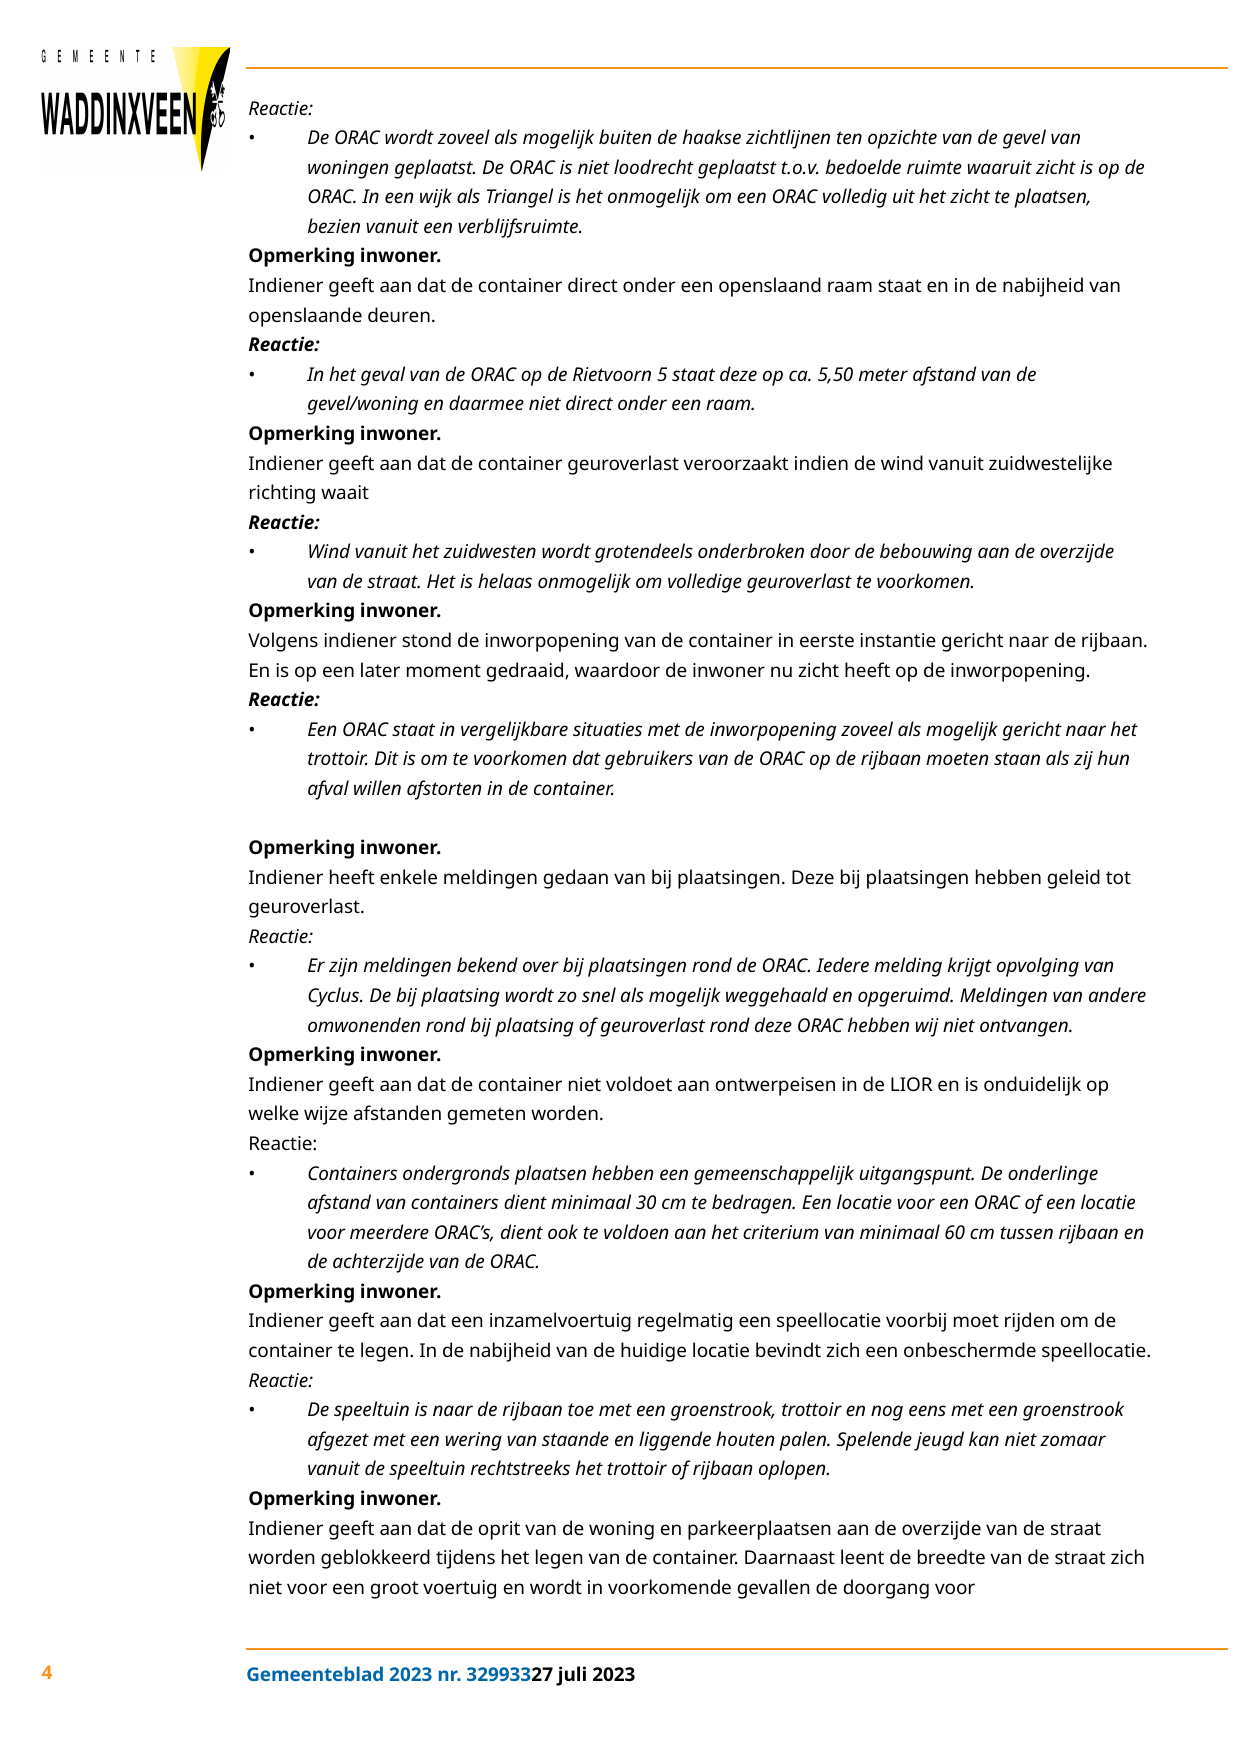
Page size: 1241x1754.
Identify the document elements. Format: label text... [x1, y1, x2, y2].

text Indiener geeft aan dat de container direct onder een openslaand raam staat en in de nabijheid van openslaande deuren. [248, 272, 1152, 328]
text Opmerking inwoner. [248, 834, 1152, 860]
text Reactie: [248, 923, 1152, 949]
text Indiener geeft aan dat de container niet voldoet aan ontwerpeisen in de LIOR en is onduidelijk op welke wijze afstanden gemeten worden. [248, 1071, 1152, 1126]
text Volgens indiener stond de inworpopening van de container in eerste instantie gericht naar de rijbaan. En is op een later moment gedraaid, waardoor de inwoner nu zicht heeft op de inworpopening. [248, 627, 1152, 683]
text Opmerking inwoner. [248, 243, 1152, 268]
list De speeltuin is naar de rijbaan toe met een groenstrook, trottoir en nog eens met een groenstrook afgezet met een wering van staande en liggende houten palen. Spelende jeugd kan niet zomaar vanuit de speeltuin rechtstreeks het trottoir of rijbaan oplopen. [248, 1396, 1152, 1481]
list De ORAC wordt zoveel als mogelijk buiten de haakse zichtlijnen ten opzichte van de gevel van woningen geplaatst. De ORAC is niet loodrecht geplaatst t.o.v. bedoelde ruimte waaruit zicht is op de ORAC. In een wijk als Triangel is het onmogelijk om een ORAC volledig uit het zicht te plaatsen, bezien vanuit een verblijfsruimte. [248, 124, 1152, 239]
list Wind vanuit het zuidwesten wordt grotendeels onderbroken door de bebouwing aan de overzijde van de straat. Het is helaas onmogelijk om volledige geuroverlast te voorkomen. [248, 538, 1152, 594]
text Indiener heeft enkele meldingen gedaan van bij plaatsingen. Deze bij plaatsingen hebben geleid tot geuroverlast. [248, 864, 1152, 919]
text Opmerking inwoner. [248, 420, 1152, 446]
text Opmerking inwoner. [248, 1041, 1152, 1067]
text Indiener geeft aan dat de oprit van de woning en parkeerplaatsen aan de overzijde van de straat worden geblokkeerd tijdens het legen van de container. Daarnaast leent de breedte van de straat zich niet voor een groot voertuig en wordt in voorkomende gevallen de doorgang voor [248, 1515, 1152, 1600]
text Opmerking inwoner. [248, 598, 1152, 623]
list Een ORAC staat in vergelijkbare situaties met de inworpopening zoveel als mogelijk gericht naar het trottoir. Dit is om te voorkomen dat gebruikers van de ORAC op de rijbaan moeten staan als zij hun afval willen afstorten in de container. [248, 716, 1152, 801]
text Reactie: [248, 509, 1152, 535]
text Indiener geeft aan dat een inzamelvoertuig regelmatig een speellocatie voorbij moet rijden om de container te legen. In de nabijheid van de huidige locatie bevindt zich een onbeschermde speellocatie. [248, 1308, 1152, 1363]
list Er zijn meldingen bekend over bij plaatsingen rond de ORAC. Iedere melding krijgt opvolging van Cyclus. De bij plaatsing wordt zo snel als mogelijk weggehaald en opgeruimd. Meldingen van andere omwonenden rond bij plaatsing of geuroverlast rond deze ORAC hebben wij niet ontvangen. [248, 953, 1152, 1038]
picture [41, 47, 231, 172]
text Reactie: [248, 331, 1152, 357]
text Reactie: [248, 686, 1152, 712]
list In het geval van de ORAC op de Rietvoorn 5 staat deze op ca. 5,50 meter afstand van de gevel/woning en daarmee niet direct onder een raam. [248, 361, 1152, 416]
text Reactie: [248, 1367, 1152, 1393]
text Opmerking inwoner. [248, 1278, 1152, 1304]
text Reactie: [248, 1130, 1152, 1156]
text Opmerking inwoner. [248, 1485, 1152, 1511]
text Reactie: [248, 95, 1152, 121]
list Containers ondergronds plaatsen hebben een gemeenschappelijk uitgangspunt. De onderlinge afstand van containers dient minimaal 30 cm te bedragen. Een locatie voor een ORAC of een locatie voor meerdere ORAC’s, dient ook te voldoen aan het criterium van minimaal 60 cm tussen rijbaan en de achterzijde van de ORAC. [248, 1160, 1152, 1274]
text Indiener geeft aan dat de container geuroverlast veroorzaakt indien de wind vanuit zuidwestelijke richting waait [248, 450, 1152, 505]
